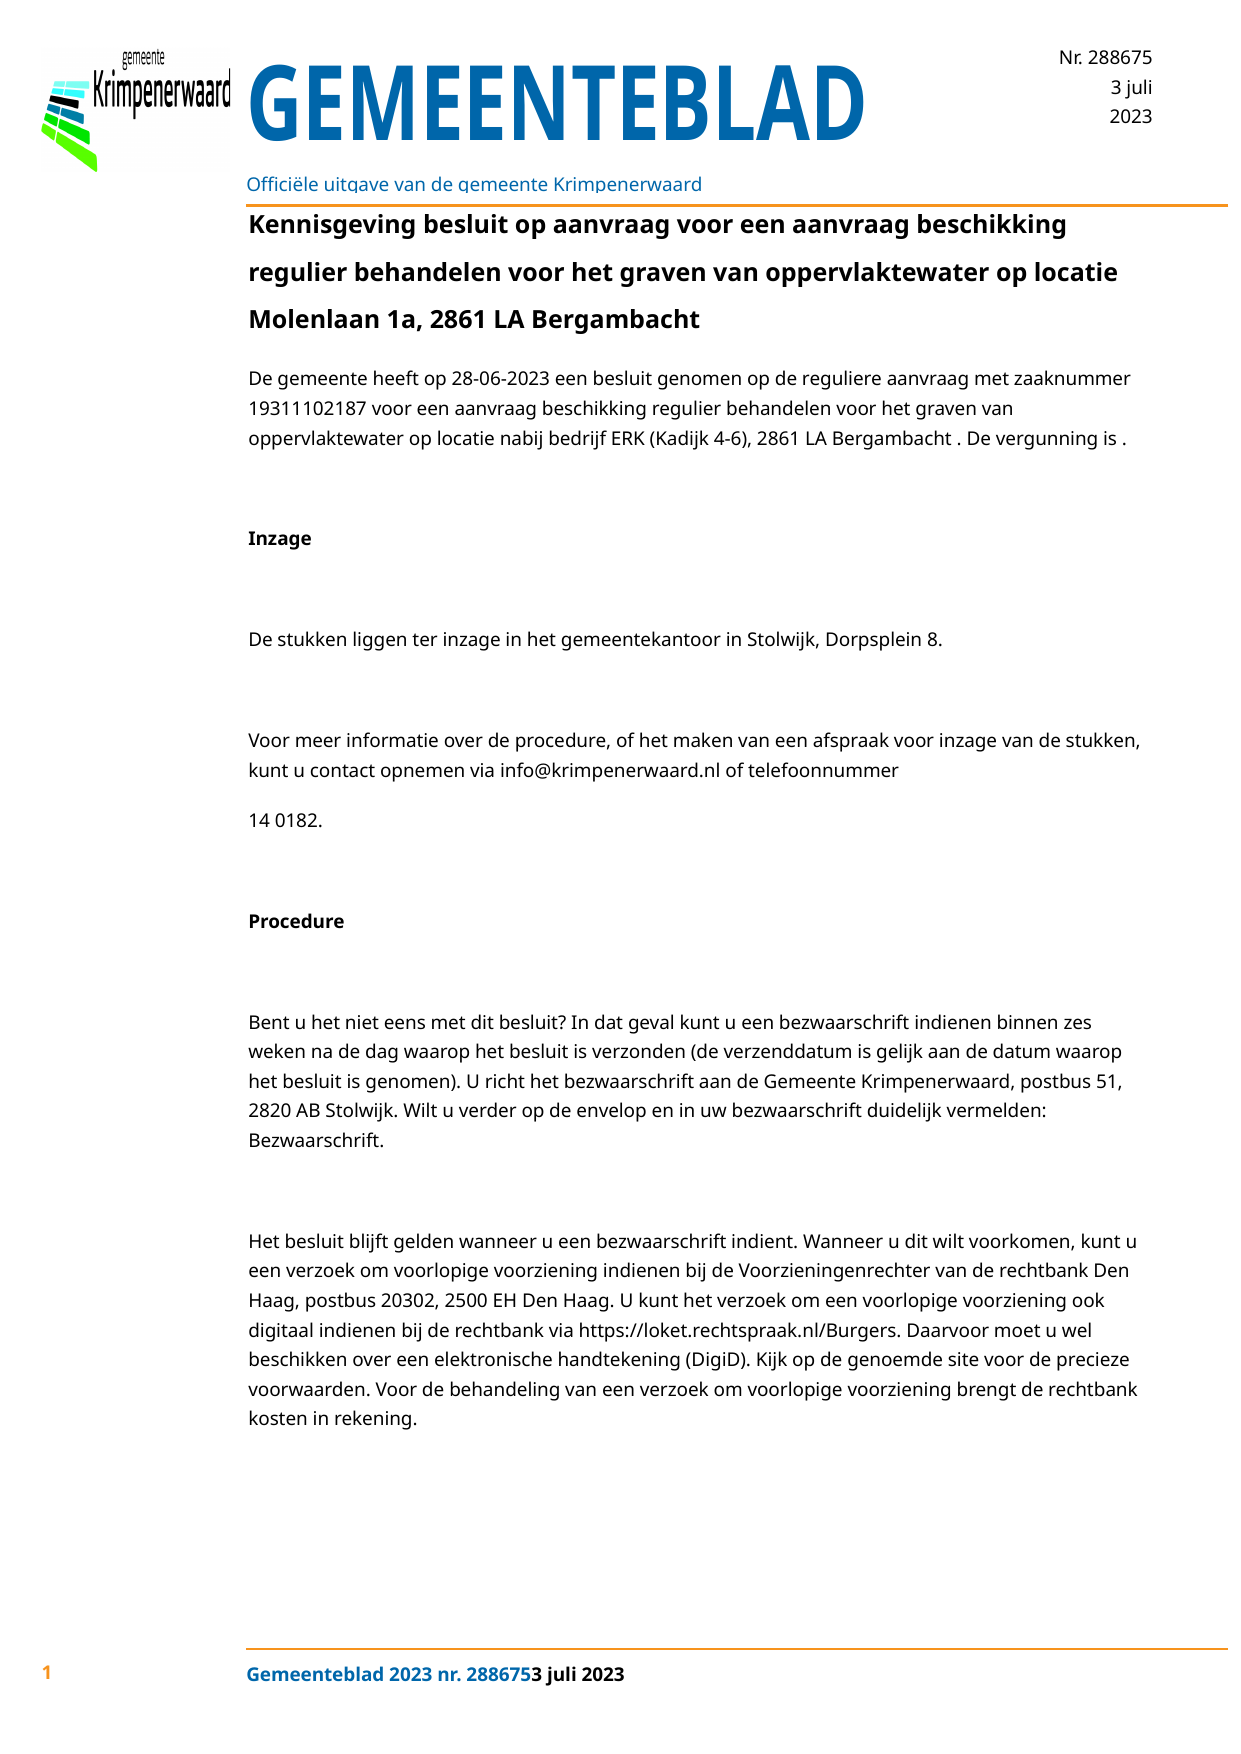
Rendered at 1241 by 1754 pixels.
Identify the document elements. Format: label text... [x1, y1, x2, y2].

text Inzage [248, 526, 1152, 551]
text Kennisgeving besluit op aanvraag voor een aanvraag beschikking regulier behandelen voor het graven van oppervlaktewater op locatie Molenlaan 1a, 2861 LA Bergambacht [248, 207, 1152, 336]
text 14 0182. [248, 807, 1152, 833]
text Het besluit blijft gelden wanneer u een bezwaarschrift indient. Wanneer u dit wilt voorkomen, kunt u een verzoek om voorlopige voorziening indienen bij de Voorzieningenrechter van de rechtbank Den Haag, postbus 20302, 2500 EH Den Haag. U kunt het verzoek om een voorlopige voorziening ook digitaal indienen bij de rechtbank via https://loket.rechtspraak.nl/Burgers. Daarvoor moet u wel beschikken over een elektronische handtekening (DigiD). Kijk op de genoemde site voor de precieze voorwaarden. Voor de behandeling van een verzoek om voorlopige voorziening brengt de rechtbank kosten in rekening. [248, 1228, 1152, 1431]
text De stukken liggen ter inzage in het gemeentekantoor in Stolwijk, Dorpsplein 8. [248, 626, 1152, 652]
picture [41, 47, 231, 172]
text Bent u het niet eens met dit besluit? In dat geval kunt u een bezwaarschrift indienen binnen zes weken na de dag waarop het besluit is verzonden (de verzenddatum is gelijk aan de datum waarop het besluit is genomen). U richt het bezwaarschrift aan de Gemeente Krimpenerwaard, postbus 51, 2820 AB Stolwijk. Wilt u verder op de envelop en in uw bezwaarschrift duidelijk vermelden: Bezwaarschrift. [248, 1009, 1152, 1153]
text De gemeente heeft op 28-06-2023 een besluit genomen op de reguliere aanvraag met zaaknummer 19311102187 voor een aanvraag beschikking regulier behandelen voor het graven van oppervlaktewater op locatie nabij bedrijf ERK (Kadijk 4-6), 2861 LA Bergambacht . De vergunning is . [248, 366, 1152, 450]
text Procedure [248, 908, 1152, 934]
text Voor meer informatie over de procedure, of het maken van een afspraak voor inzage van de stukken, kunt u contact opnemen via info@krimpenerwaard.nl of telefoonnummer [248, 727, 1152, 782]
